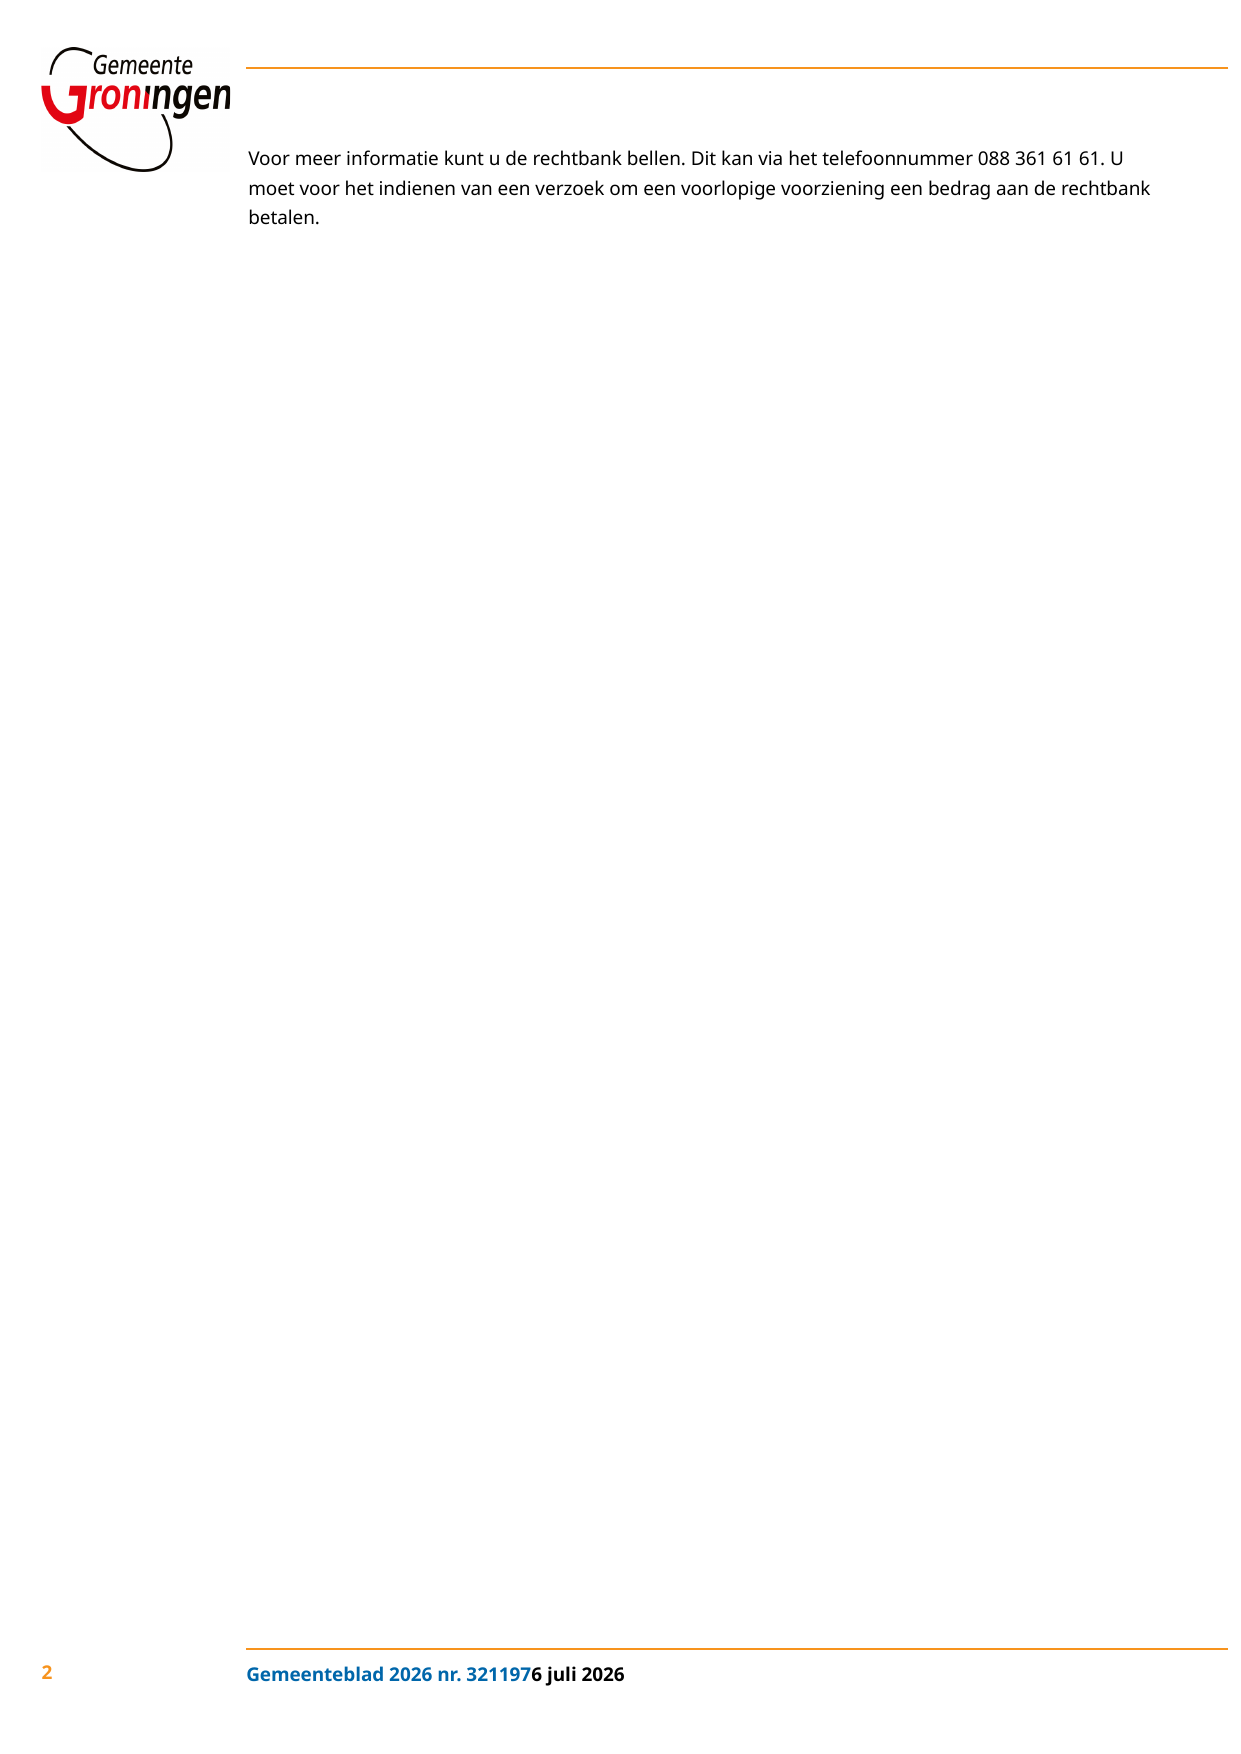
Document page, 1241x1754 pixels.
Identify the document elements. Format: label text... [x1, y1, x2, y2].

text Voor meer informatie kunt u de rechtbank bellen. Dit kan via het telefoonnummer 088 361 61 61. U moet voor het indienen van een verzoek om een voorlopige voorziening een bedrag aan de rechtbank betalen. [248, 145, 1152, 230]
picture [41, 47, 231, 172]
